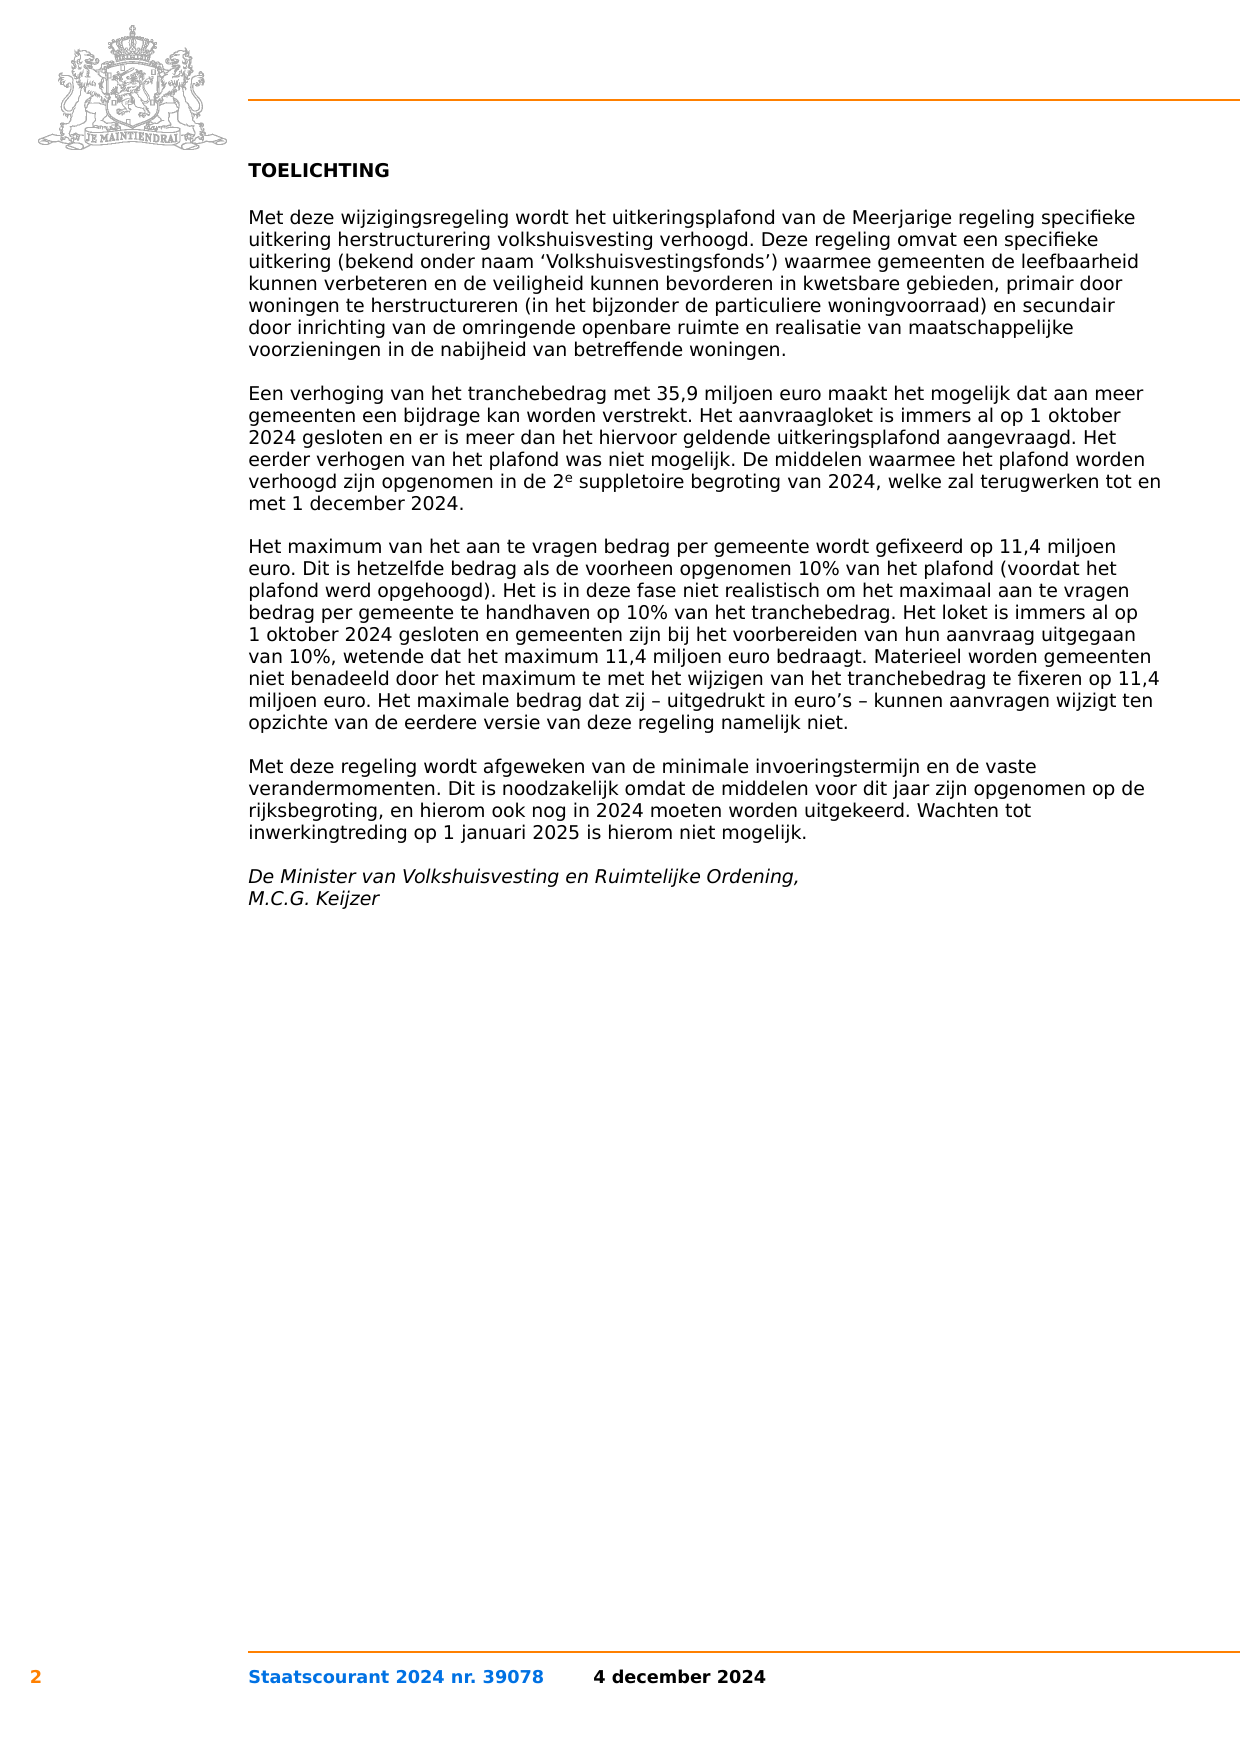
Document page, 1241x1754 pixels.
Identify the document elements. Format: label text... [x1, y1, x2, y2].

picture [38, 25, 227, 150]
text Met deze regeling wordt afgeweken van de minimale invoeringstermijn en de vaste verandermomenten. Dit is noodzakelijk omdat de middelen voor dit jaar zijn opgenomen op de rijksbegroting, en hierom ook nog in 2024 moeten worden uitgekeerd. Wachten tot inwerkingtreding op 1 januari 2025 is hierom niet mogelijk. [248, 756, 1163, 844]
text Met deze wijzigingsregeling wordt het uitkeringsplafond van de Meerjarige regeling specifieke uitkering herstructurering volkshuisvesting verhoogd. Deze regeling omvat een specifieke uitkering (bekend onder naam ‘Volkshuisvestingsfonds’) waarmee gemeenten de leefbaarheid kunnen verbeteren en de veiligheid kunnen bevorderen in kwetsbare gebieden, primair door woningen te herstructureren (in het bijzonder de particuliere woningvoorraad) en secundair door inrichting van de omringende openbare ruimte en realisatie van maatschappelijke voorzieningen in de nabijheid van betreffende woningen. [248, 207, 1163, 361]
text Het maximum van het aan te vragen bedrag per gemeente wordt gefixeerd op 11,4 miljoen euro. Dit is hetzelfde bedrag als de voorheen opgenomen 10% van het plafond (voordat het plafond werd opgehoogd). Het is in deze fase niet realistisch om het maximaal aan te vragen bedrag per gemeente te handhaven op 10% van het tranchebedrag. Het loket is immers al op 1 oktober 2024 gesloten en gemeenten zijn bij het voorbereiden van hun aanvraag uitgegaan van 10%, wetende dat het maximum 11,4 miljoen euro bedraagt. Materieel worden gemeenten niet benadeeld door het maximum te met het wijzigen van het tranchebedrag te fixeren op 11,4 miljoen euro. Het maximale bedrag dat zij – uitgedrukt in euro’s – kunnen aanvragen wijzigt ten opzichte van de eerdere versie van deze regeling namelijk niet. [248, 536, 1163, 734]
text De Minister van Volkshuisvesting en Ruimtelijke Ordening, M.C.G. Keijzer [248, 866, 1163, 910]
subtitle TOELICHTING [248, 160, 1163, 182]
text Een verhoging van het tranchebedrag met 35,9 miljoen euro maakt het mogelijk dat aan meer gemeenten een bijdrage kan worden verstrekt. Het aanvraagloket is immers al op 1 oktober 2024 gesloten en er is meer dan het hiervoor geldende uitkeringsplafond aangevraagd. Het eerder verhogen van het plafond was niet mogelijk. De middelen waarmee het plafond worden verhoogd zijn opgenomen in de 2e suppletoire begroting van 2024, welke zal terugwerken tot en met 1 december 2024. [248, 383, 1163, 514]
